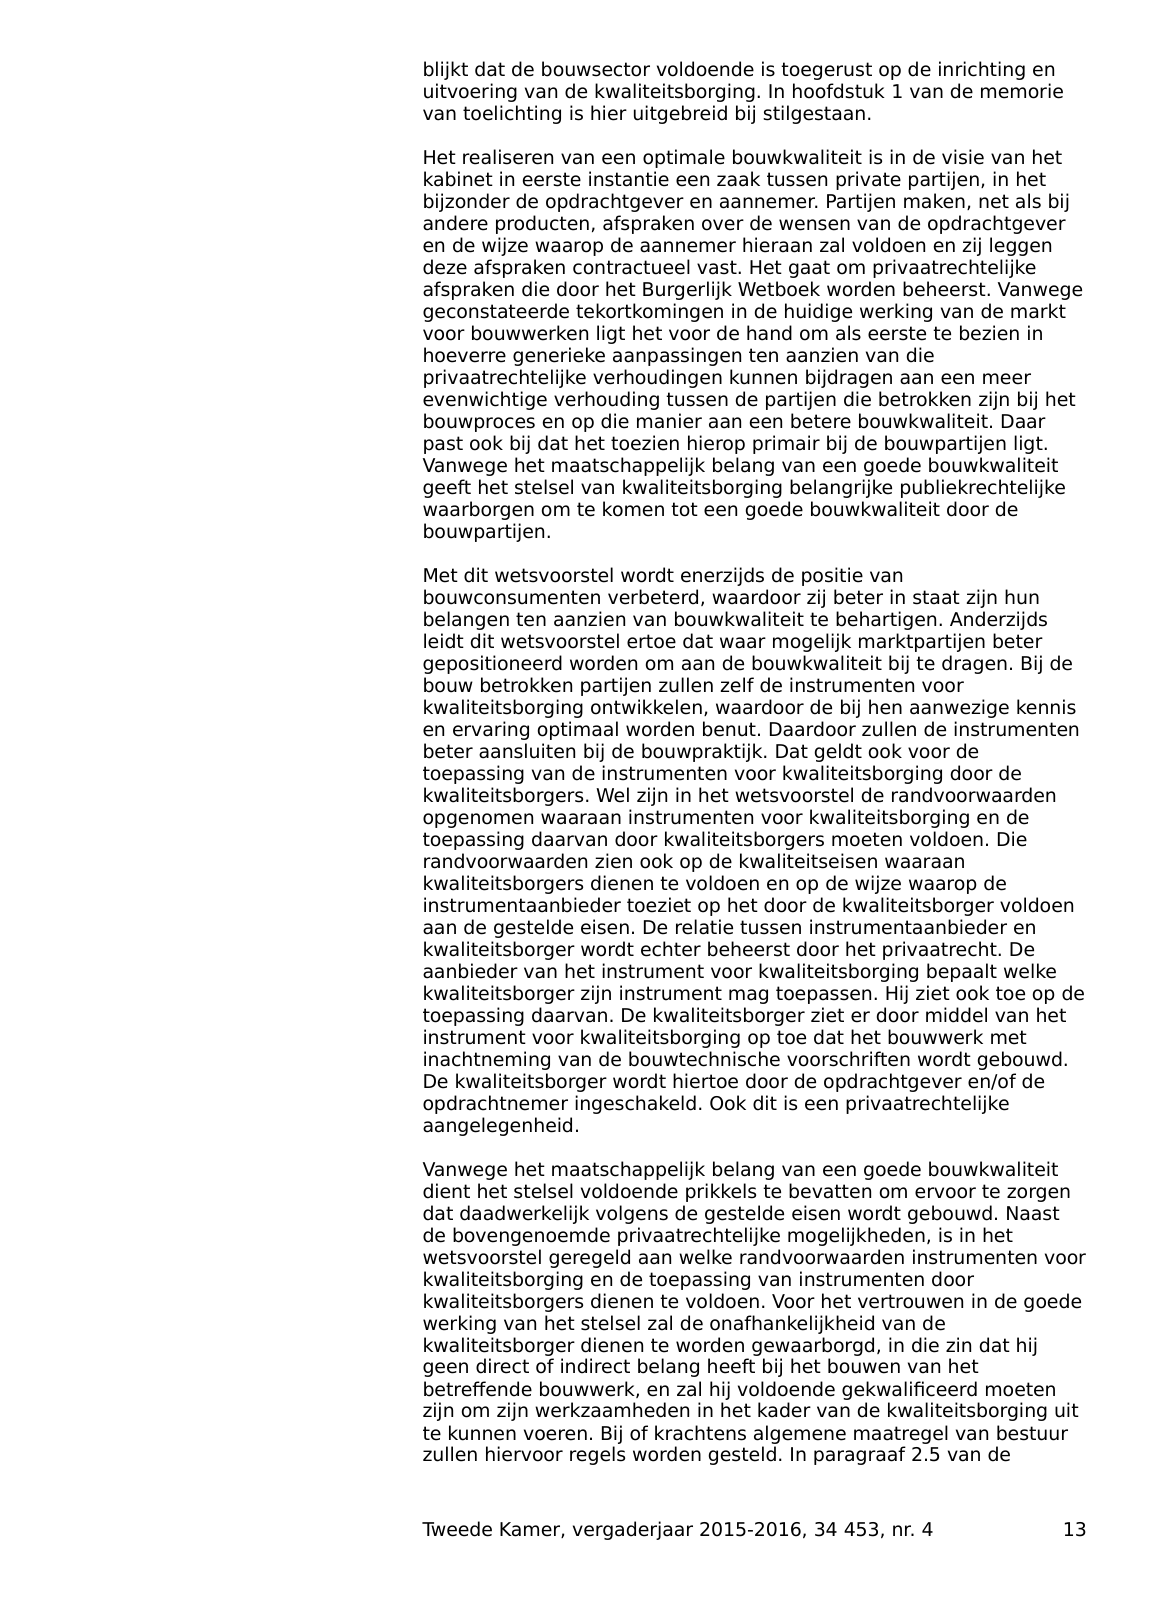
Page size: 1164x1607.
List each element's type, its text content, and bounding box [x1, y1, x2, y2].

text Met dit wetsvoorstel wordt enerzijds de positie van bouwconsumenten verbeterd, waardoor zij beter in staat zijn hun belangen ten aanzien van bouwkwaliteit te behartigen. Anderzijds leidt dit wetsvoorstel ertoe dat waar mogelijk marktpartijen beter gepositioneerd worden om aan de bouwkwaliteit bij te dragen. Bij de bouw betrokken partijen zullen zelf de instrumenten voor kwaliteitsborging ontwikkelen, waardoor de bij hen aanwezige kennis en ervaring optimaal worden benut. Daardoor zullen de instrumenten beter aansluiten bij de bouwpraktijk. Dat geldt ook voor de toepassing van de instrumenten voor kwaliteitsborging door de kwaliteitsborgers. Wel zijn in het wetsvoorstel de randvoorwaarden opgenomen waaraan instrumenten voor kwaliteitsborging en de toepassing daarvan door kwaliteitsborgers moeten voldoen. Die randvoorwaarden zien ook op de kwaliteitseisen waaraan kwaliteitsborgers dienen te voldoen en op de wijze waarop de instrumentaanbieder toeziet op het door de kwaliteitsborger voldoen aan de gestelde eisen. De relatie tussen instrumentaanbieder en kwaliteitsborger wordt echter beheerst door het privaatrecht. De aanbieder van het instrument voor kwaliteitsborging bepaalt welke kwaliteitsborger zijn instrument mag toepassen. Hij ziet ook toe op de toepassing daarvan. De kwaliteitsborger ziet er door middel van het instrument voor kwaliteitsborging op toe dat het bouwwerk met inachtneming van de bouwtechnische voorschriften wordt gebouwd. De kwaliteitsborger wordt hiertoe door de opdrachtgever en/of de opdrachtnemer ingeschakeld. Ook dit is een privaatrechtelijke aangelegenheid. [422, 565, 1087, 1136]
text Het realiseren van een optimale bouwkwaliteit is in de visie van het kabinet in eerste instantie een zaak tussen private partijen, in het bijzonder de opdrachtgever en aannemer. Partijen maken, net als bij andere producten, afspraken over de wensen van de opdrachtgever en de wijze waarop de aannemer hieraan zal voldoen en zij leggen deze afspraken contractueel vast. Het gaat om privaatrechtelijke afspraken die door het Burgerlijk Wetboek worden beheerst. Vanwege geconstateerde tekortkomingen in de huidige werking van de markt voor bouwwerken ligt het voor de hand om als eerste te bezien in hoeverre generieke aanpassingen ten aanzien van die privaatrechtelijke verhoudingen kunnen bijdragen aan een meer evenwichtige verhouding tussen de partijen die betrokken zijn bij het bouwproces en op die manier aan een betere bouwkwaliteit. Daar past ook bij dat het toezien hierop primair bij de bouwpartijen ligt. Vanwege het maatschappelijk belang van een goede bouwkwaliteit geeft het stelsel van kwaliteitsborging belangrijke publiekrechtelijke waarborgen om te komen tot een goede bouwkwaliteit door de bouwpartijen. [422, 147, 1087, 543]
text blijkt dat de bouwsector voldoende is toegerust op de inrichting en uitvoering van de kwaliteitsborging. In hoofdstuk 1 van de memorie van toelichting is hier uitgebreid bij stilgestaan. [422, 59, 1087, 125]
text Vanwege het maatschappelijk belang van een goede bouwkwaliteit dient het stelsel voldoende prikkels te bevatten om ervoor te zorgen dat daadwerkelijk volgens de gestelde eisen wordt gebouwd. Naast de bovengenoemde privaatrechtelijke mogelijkheden, is in het wetsvoorstel geregeld aan welke randvoorwaarden instrumenten voor kwaliteitsborging en de toepassing van instrumenten door kwaliteitsborgers dienen te voldoen. Voor het vertrouwen in de goede werking van het stelsel zal de onafhankelijkheid van de kwaliteitsborger dienen te worden gewaarborgd, in die zin dat hij geen direct of indirect belang heeft bij het bouwen van het betreffende bouwwerk, en zal hij voldoende gekwalificeerd moeten zijn om zijn werkzaamheden in het kader van de kwaliteitsborging uit te kunnen voeren. Bij of krachtens algemene maatregel van bestuur zullen hiervoor regels worden gesteld. In paragraaf 2.5 van de [422, 1159, 1087, 1466]
